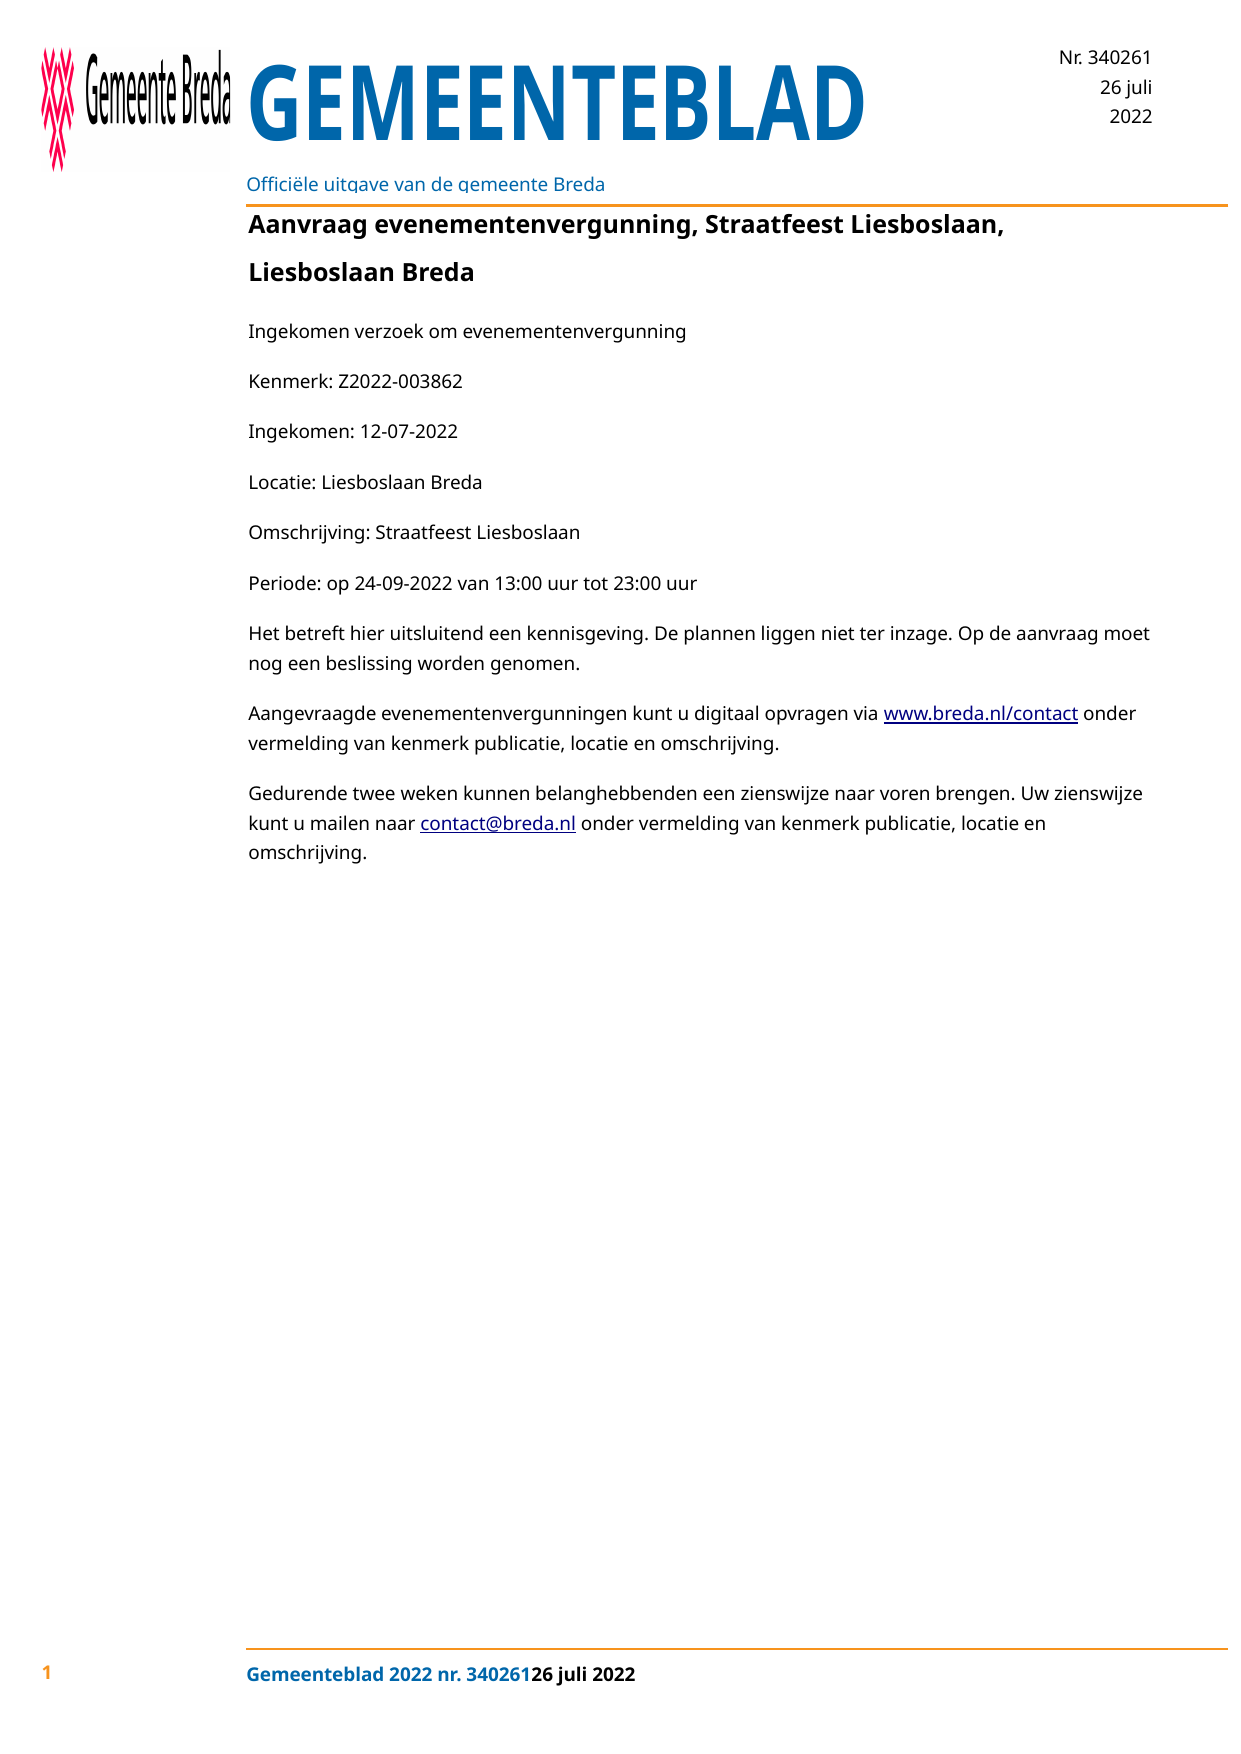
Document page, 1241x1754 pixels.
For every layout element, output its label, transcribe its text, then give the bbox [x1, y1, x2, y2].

text Het betreft hier uitsluitend een kennisgeving. De plannen liggen niet ter inzage. Op de aanvraag moet nog een beslissing worden genomen. [248, 620, 1152, 676]
text Kenmerk: Z2022-003862 [248, 368, 1152, 394]
picture [41, 47, 231, 172]
text Ingekomen: 12-07-2022 [248, 419, 1152, 444]
text Periode: op 24-09-2022 van 13:00 uur tot 23:00 uur [248, 570, 1152, 596]
text Omschrijving: Straatfeest Liesboslaan [248, 519, 1152, 545]
text Aangevraagde evenementenvergunningen kunt u digitaal opvragen via www.breda.nl/contact onder vermelding van kenmerk publicatie, locatie en omschrijving. [248, 700, 1152, 756]
text Locatie: Liesboslaan Breda [248, 469, 1152, 495]
text Aanvraag evenementenvergunning, Straatfeest Liesboslaan, Liesboslaan Breda [248, 207, 1152, 288]
text Gedurende twee weken kunnen belanghebbenden een zienswijze naar voren brengen. Uw zienswijze kunt u mailen naar contact@breda.nl onder vermelding van kenmerk publicatie, locatie en omschrijving. [248, 780, 1152, 865]
text Ingekomen verzoek om evenementenvergunning [248, 318, 1152, 344]
